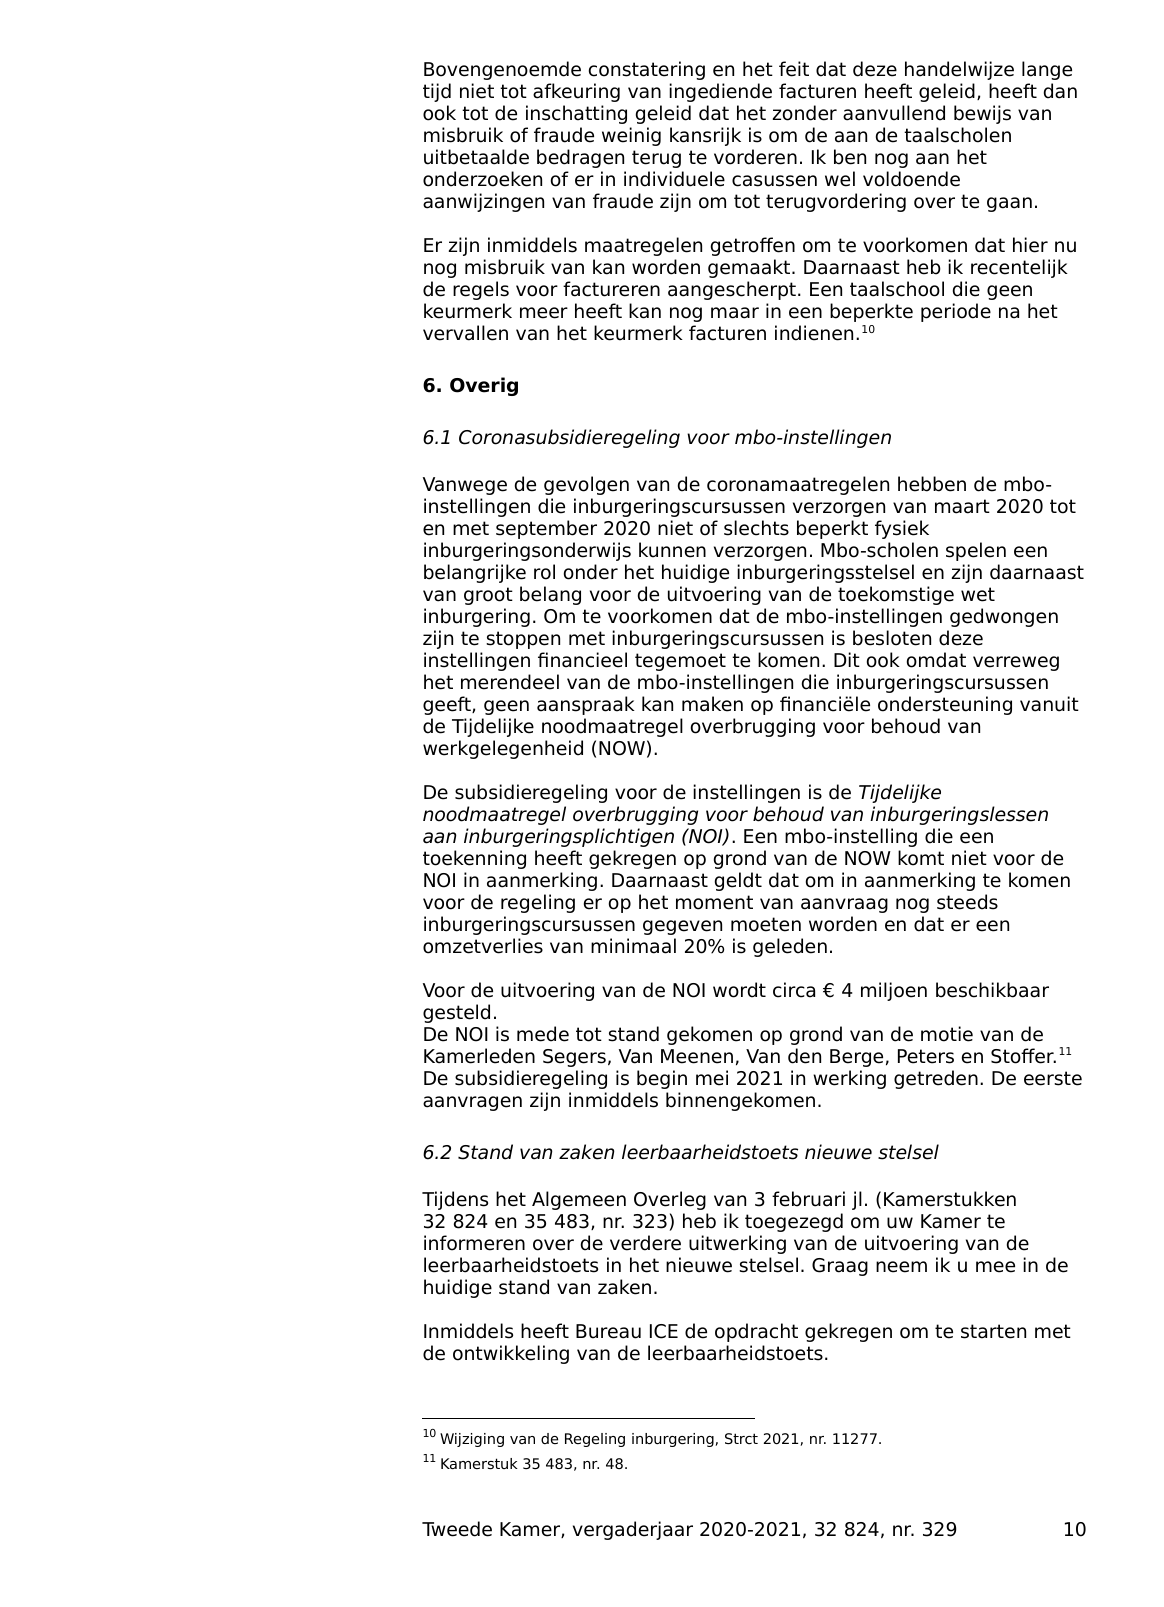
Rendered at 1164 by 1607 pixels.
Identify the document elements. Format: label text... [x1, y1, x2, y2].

subtitle 6.1 Coronasubsidieregeling voor mbo-instellingen [422, 427, 1087, 449]
text Tijdens het Algemeen Overleg van 3 februari jl. (Kamerstukken 32 824 en 35 483, nr. 323) heb ik toegezegd om uw Kamer te informeren over de verdere uitwerking van de uitvoering van de leerbaarheidstoets in het nieuwe stelsel. Graag neem ik u mee in de huidige stand van zaken. [422, 1189, 1087, 1299]
text Voor de uitvoering van de NOI wordt circa € 4 miljoen beschikbaar gesteld. [422, 980, 1087, 1024]
text Wijziging van de Regeling inburgering, Strct 2021, nr. 11277. [422, 1427, 1087, 1449]
text Inmiddels heeft Bureau ICE de opdracht gekregen om te starten met de ontwikkeling van de leerbaarheidstoets. [422, 1321, 1087, 1365]
text Bovengenoemde constatering en het feit dat deze handelwijze lange tijd niet tot afkeuring van ingediende facturen heeft geleid, heeft dan ook tot de inschatting geleid dat het zonder aanvullend bewijs van misbruik of fraude weinig kansrijk is om de aan de taalscholen uitbetaalde bedragen terug te vorderen. Ik ben nog aan het onderzoeken of er in individuele casussen wel voldoende aanwijzingen van fraude zijn om tot terugvordering over te gaan. [422, 59, 1087, 213]
text Er zijn inmiddels maatregelen getroffen om te voorkomen dat hier nu nog misbruik van kan worden gemaakt. Daarnaast heb ik recentelijk de regels voor factureren aangescherpt. Een taalschool die geen keurmerk meer heeft kan nog maar in een beperkte periode na het vervallen van het keurmerk facturen indienen. [422, 235, 1087, 345]
text Kamerstuk 35 483, nr. 48. [422, 1452, 1087, 1474]
text De subsidieregeling voor de instellingen is de Tijdelijke noodmaatregel overbrugging voor behoud van inburgeringslessen aan inburgeringsplichtigen (NOI). Een mbo-instelling die een toekenning heeft gekregen op grond van de NOW komt niet voor de NOI in aanmerking. Daarnaast geldt dat om in aanmerking te komen voor de regeling er op het moment van aanvraag nog steeds inburgeringscursussen gegeven moeten worden en dat er een omzetverlies van minimaal 20% is geleden. [422, 782, 1087, 958]
subtitle 6.2 Stand van zaken leerbaarheidstoets nieuwe stelsel [422, 1142, 1087, 1164]
text De NOI is mede tot stand gekomen op grond van de motie van de Kamerleden Segers, Van Meenen, Van den Berge, Peters en Stoffer. De subsidieregeling is begin mei 2021 in werking getreden. De eerste aanvragen zijn inmiddels binnengekomen. [422, 1024, 1087, 1112]
subtitle 6. Overig [422, 375, 1087, 397]
text Vanwege de gevolgen van de coronamaatregelen hebben de mbo-instellingen die inburgeringscursussen verzorgen van maart 2020 tot en met september 2020 niet of slechts beperkt fysiek inburgeringsonderwijs kunnen verzorgen. Mbo-scholen spelen een belangrijke rol onder het huidige inburgeringsstelsel en zijn daarnaast van groot belang voor de uitvoering van de toekomstige wet inburgering. Om te voorkomen dat de mbo-instellingen gedwongen zijn te stoppen met inburgeringscursussen is besloten deze instellingen financieel tegemoet te komen. Dit ook omdat verreweg het merendeel van de mbo-instellingen die inburgeringscursussen geeft, geen aanspraak kan maken op financiële ondersteuning vanuit de Tijdelijke noodmaatregel overbrugging voor behoud van werkgelegenheid (NOW). [422, 474, 1087, 760]
